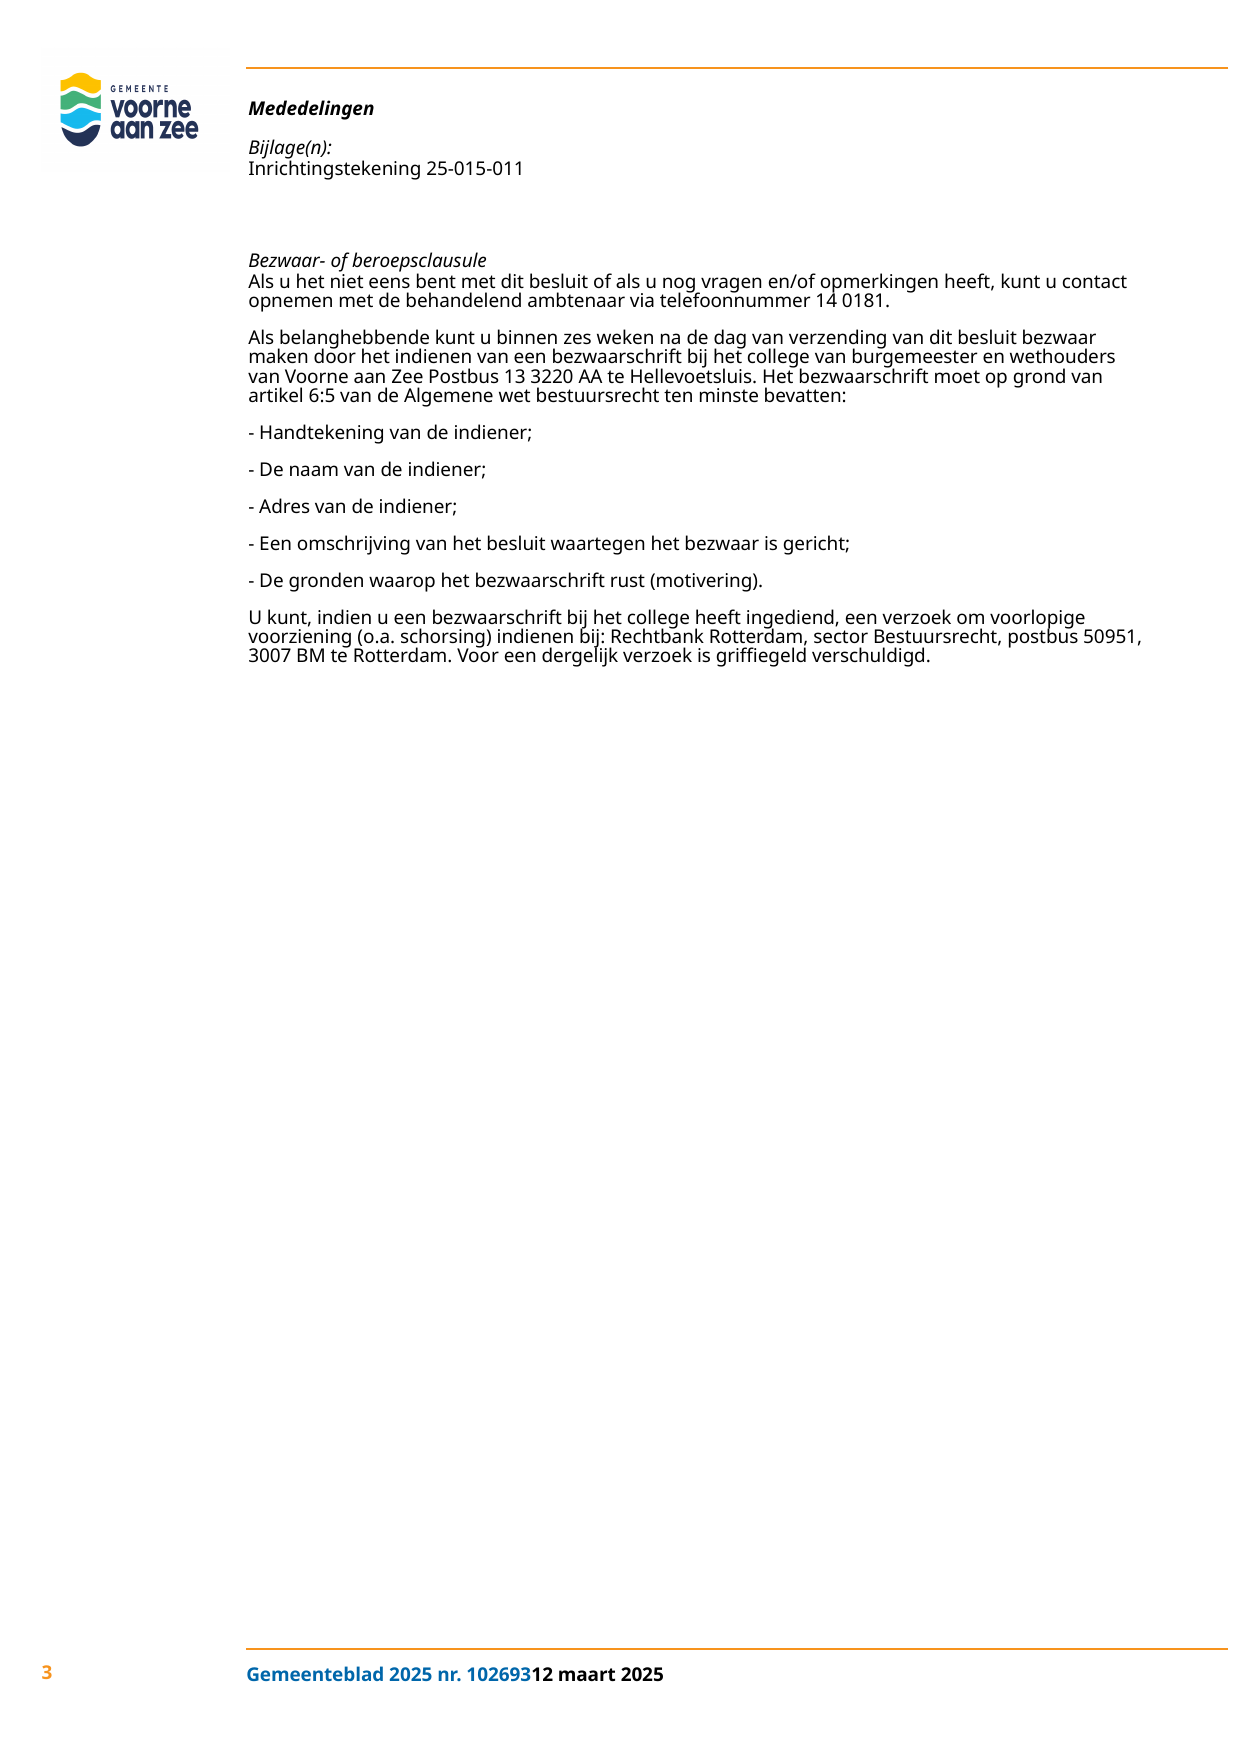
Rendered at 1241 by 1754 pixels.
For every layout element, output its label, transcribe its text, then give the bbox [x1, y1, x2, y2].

text - De naam van de indiener; [248, 461, 1152, 480]
text - Handtekening van de indiener; [248, 424, 1152, 443]
text - Adres van de indiener; [248, 498, 1152, 517]
text - Een omschrijving van het besluit waartegen het bezwaar is gericht; [248, 535, 1152, 554]
text Bezwaar- of beroepsclausule [248, 247, 1152, 273]
text Als u het niet eens bent met dit besluit of als u nog vragen en/of opmerkingen heeft, kunt u contact opnemen met de behandelend ambtenaar via telefoonnummer 14 0181. [248, 273, 1152, 312]
text Mededelingen [248, 95, 1152, 121]
text Inrichtingstekening 25-015-011 [248, 160, 1152, 179]
text U kunt, indien u een bezwaarschrift bij het college heeft ingediend, een verzoek om voorlopige voorziening (o.a. schorsing) indienen bij: Rechtbank Rotterdam, sector Bestuursrecht, postbus 50951, 3007 BM te Rotterdam. Voor een dergelijk verzoek is griffiegeld verschuldigd. [248, 609, 1152, 667]
picture [41, 47, 231, 172]
text - De gronden waarop het bezwaarschrift rust (motivering). [248, 572, 1152, 591]
text Als belanghebbende kunt u binnen zes weken na de dag van verzending van dit besluit bezwaar maken door het indienen van een bezwaarschrift bij het college van burgemeester en wethouders van Voorne aan Zee Postbus 13 3220 AA te Hellevoetsluis. Het bezwaarschrift moet op grond van artikel 6:5 van de Algemene wet bestuursrecht ten minste bevatten: [248, 329, 1152, 406]
text Bijlage(n): [248, 134, 1152, 160]
